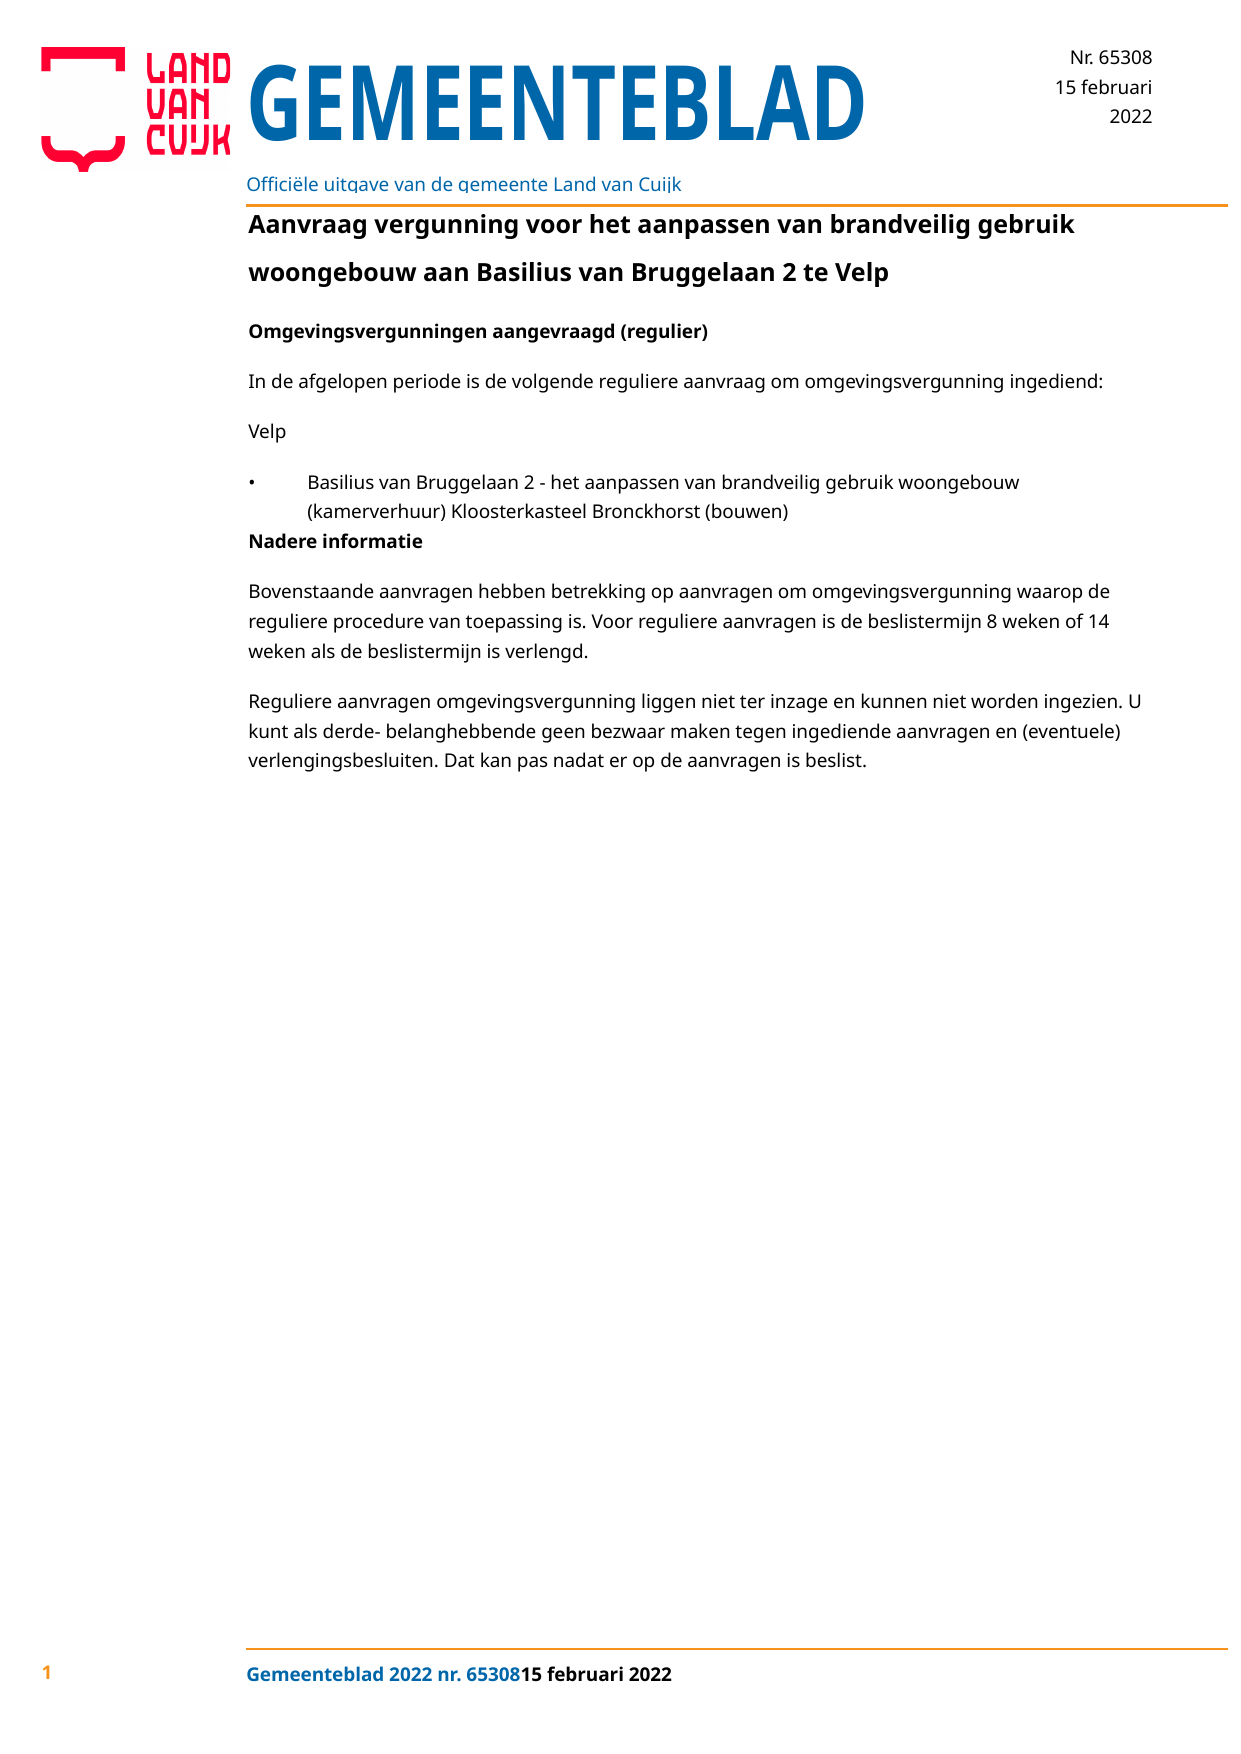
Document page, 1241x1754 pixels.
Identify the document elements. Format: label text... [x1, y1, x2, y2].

picture [41, 47, 231, 172]
text Velp [248, 419, 1152, 444]
text Nadere informatie [248, 528, 1152, 554]
text Aanvraag vergunning voor het aanpassen van brandveilig gebruik woongebouw aan Basilius van Bruggelaan 2 te Velp [248, 207, 1152, 288]
text Bovenstaande aanvragen hebben betrekking op aanvragen om omgevingsvergunning waarop de reguliere procedure van toepassing is. Voor reguliere aanvragen is de beslistermijn 8 weken of 14 weken als de beslistermijn is verlengd. [248, 579, 1152, 664]
text In de afgelopen periode is de volgende reguliere aanvraag om omgevingsvergunning ingediend: [248, 368, 1152, 394]
text Omgevingsvergunningen aangevraagd (regulier) [248, 318, 1152, 344]
list Basilius van Bruggelaan 2 - het aanpassen van brandveilig gebruik woongebouw (kamerverhuur) Kloosterkasteel Bronckhorst (bouwen) [248, 469, 1152, 524]
text Reguliere aanvragen omgevingsvergunning liggen niet ter inzage en kunnen niet worden ingezien. U kunt als derde- belanghebbende geen bezwaar maken tegen ingediende aanvragen en (eventuele) verlengingsbesluiten. Dat kan pas nadat er op de aanvragen is beslist. [248, 688, 1152, 773]
